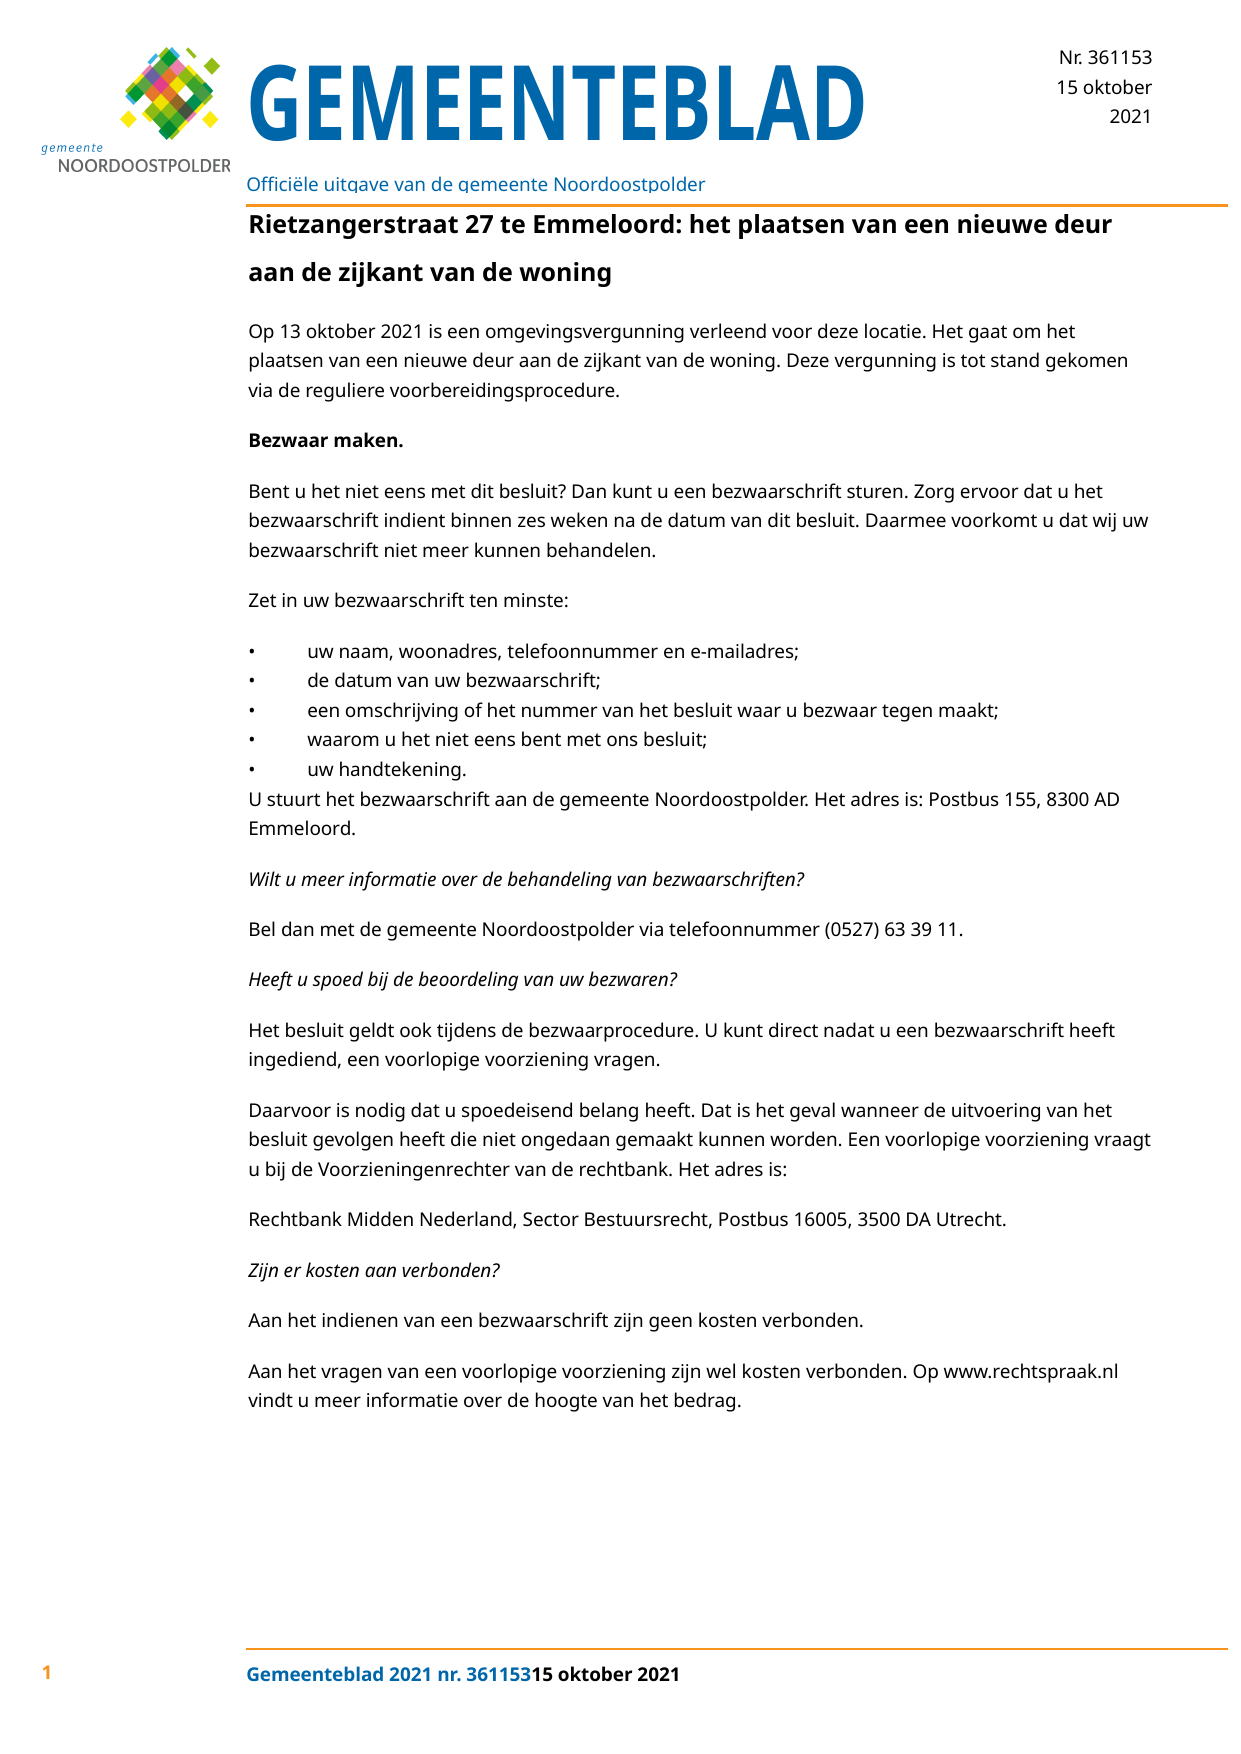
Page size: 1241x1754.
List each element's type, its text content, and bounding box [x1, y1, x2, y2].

text Heeft u spoed bij de beoordeling van uw bezwaren? [248, 967, 1152, 992]
list uw handtekening. [248, 756, 1152, 782]
text Rechtbank Midden Nederland, Sector Bestuursrecht, Postbus 16005, 3500 DA Utrecht. [248, 1207, 1152, 1232]
text U stuurt het bezwaarschrift aan de gemeente Noordoostpolder. Het adres is: Postbus 155, 8300 AD Emmeloord. [248, 786, 1152, 841]
text Het besluit geldt ook tijdens de bezwaarprocedure. U kunt direct nadat u een bezwaarschrift heeft ingediend, een voorlopige voorziening vragen. [248, 1017, 1152, 1072]
list uw naam, woonadres, telefoonnummer en e-mailadres; [248, 638, 1152, 664]
text Zet in uw bezwaarschrift ten minste: [248, 587, 1152, 613]
text Op 13 oktober 2021 is een omgevingsvergunning verleend voor deze locatie. Het gaat om het plaatsen van een nieuwe deur aan de zijkant van de woning. Deze vergunning is tot stand gekomen via de reguliere voorbereidingsprocedure. [248, 318, 1152, 403]
text Aan het vragen van een voorlopige voorziening zijn wel kosten verbonden. Op www.rechtspraak.nl vindt u meer informatie over de hoogte van het bedrag. [248, 1358, 1152, 1413]
text Aan het indienen van een bezwaarschrift zijn geen kosten verbonden. [248, 1307, 1152, 1333]
list een omschrijving of het nummer van het besluit waar u bezwaar tegen maakt; [248, 697, 1152, 723]
list waarom u het niet eens bent met ons besluit; [248, 727, 1152, 752]
text Daarvoor is nodig dat u spoedeisend belang heeft. Dat is het geval wanneer de uitvoering van het besluit gevolgen heeft die niet ongedaan gemaakt kunnen worden. Een voorlopige voorziening vraagt u bij de Voorzieningenrechter van de rechtbank. Het adres is: [248, 1097, 1152, 1182]
text Wilt u meer informatie over de behandeling van bezwaarschriften? [248, 866, 1152, 892]
text Bezwaar maken. [248, 427, 1152, 453]
list de datum van uw bezwaarschrift; [248, 667, 1152, 693]
picture [41, 47, 231, 172]
text Zijn er kosten aan verbonden? [248, 1257, 1152, 1283]
text Rietzangerstraat 27 te Emmeloord: het plaatsen van een nieuwe deur aan de zijkant van de woning [248, 207, 1152, 288]
text Bent u het niet eens met dit besluit? Dan kunt u een bezwaarschrift sturen. Zorg ervoor dat u het bezwaarschrift indient binnen zes weken na de datum van dit besluit. Daarmee voorkomt u dat wij uw bezwaarschrift niet meer kunnen behandelen. [248, 478, 1152, 563]
text Bel dan met de gemeente Noordoostpolder via telefoonnummer (0527) 63 39 11. [248, 916, 1152, 942]
